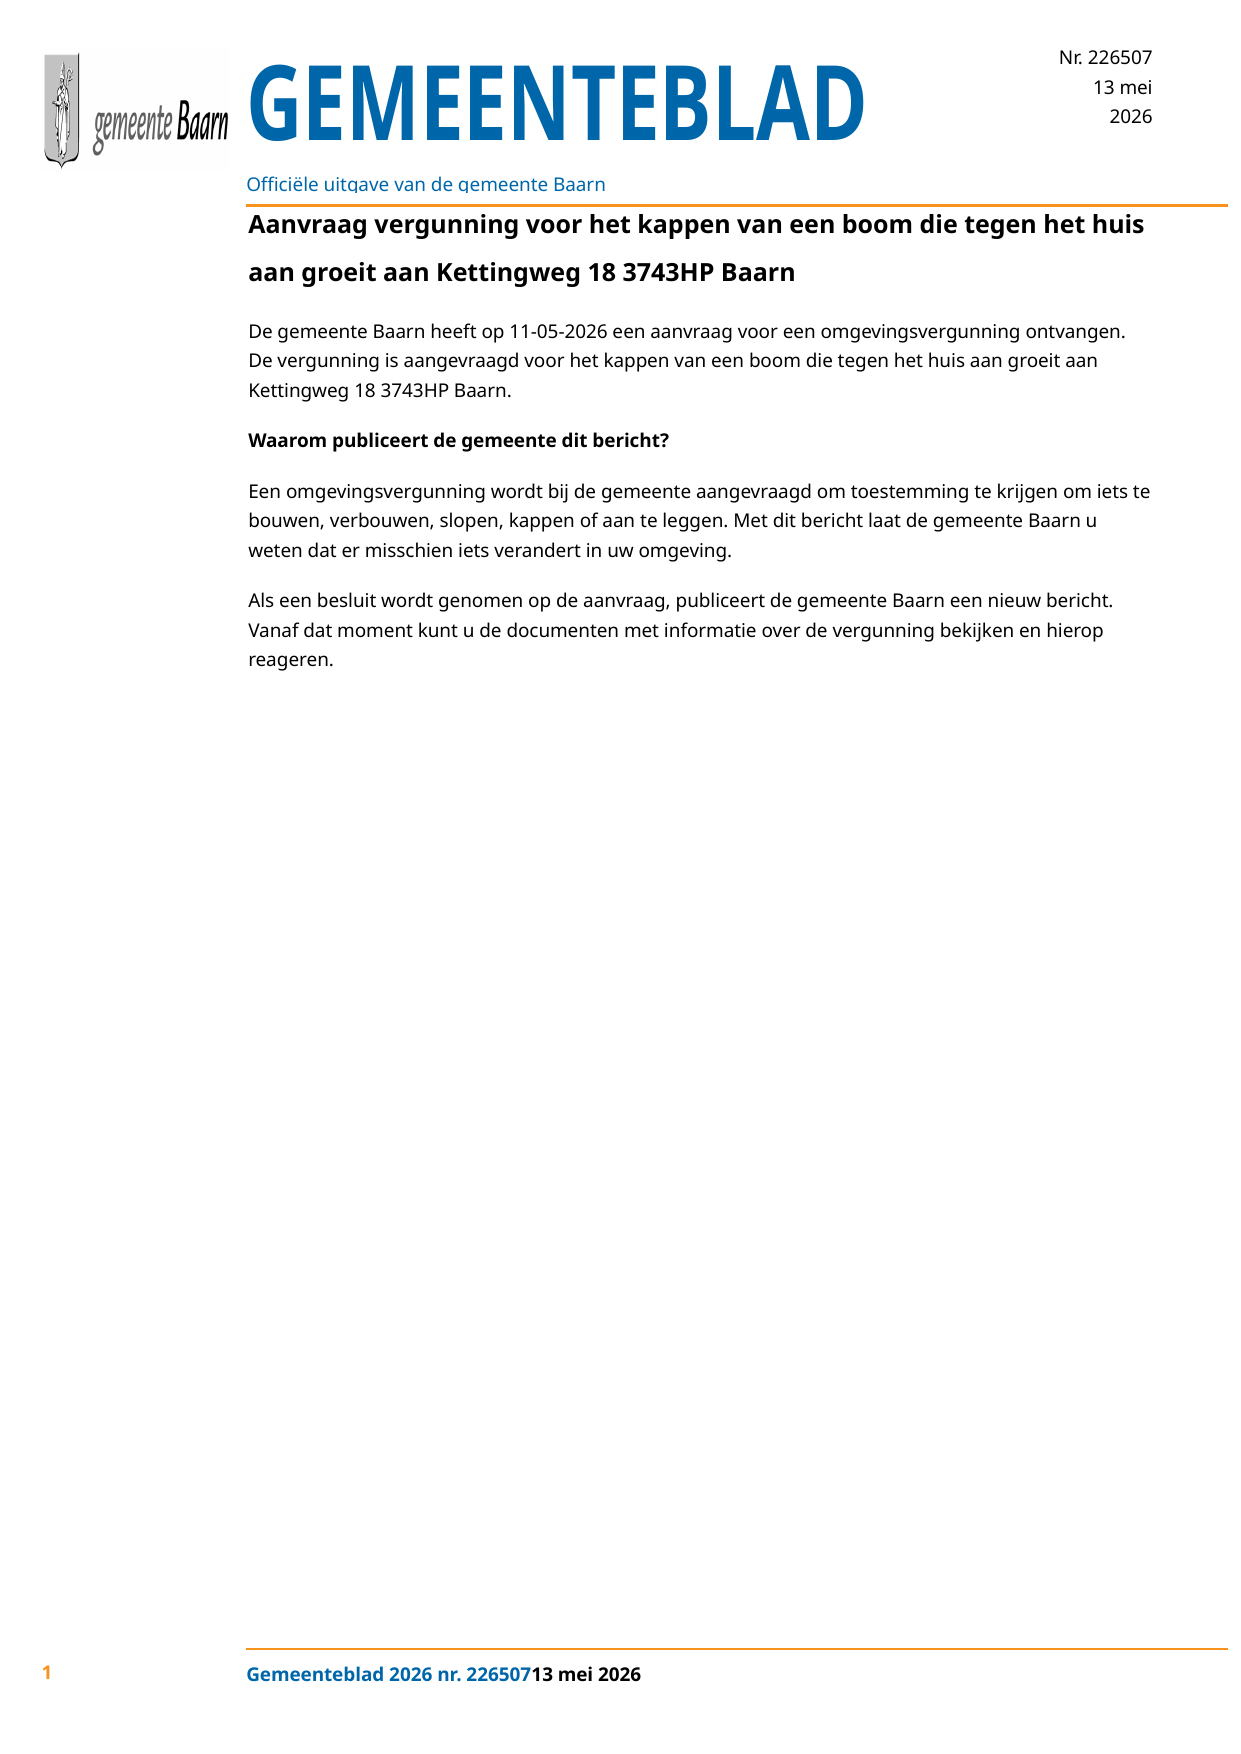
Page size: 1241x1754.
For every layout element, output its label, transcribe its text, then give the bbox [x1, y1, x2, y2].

text Aanvraag vergunning voor het kappen van een boom die tegen het huis aan groeit aan Kettingweg 18 3743HP Baarn [248, 207, 1152, 288]
text Een omgevingsvergunning wordt bij de gemeente aangevraagd om toestemming te krijgen om iets te bouwen, verbouwen, slopen, kappen of aan te leggen. Met dit bericht laat de gemeente Baarn u weten dat er misschien iets verandert in uw omgeving. [248, 478, 1152, 563]
text Als een besluit wordt genomen op de aanvraag, publiceert de gemeente Baarn een nieuw bericht. Vanaf dat moment kunt u de documenten met informatie over de vergunning bekijken en hierop reageren. [248, 587, 1152, 672]
text Waarom publiceert de gemeente dit bericht? [248, 427, 1152, 453]
text De gemeente Baarn heeft op 11-05-2026 een aanvraag voor een omgevingsvergunning ontvangen. De vergunning is aangevraagd voor het kappen van een boom die tegen het huis aan groeit aan Kettingweg 18 3743HP Baarn. [248, 318, 1152, 403]
picture [41, 47, 231, 172]
